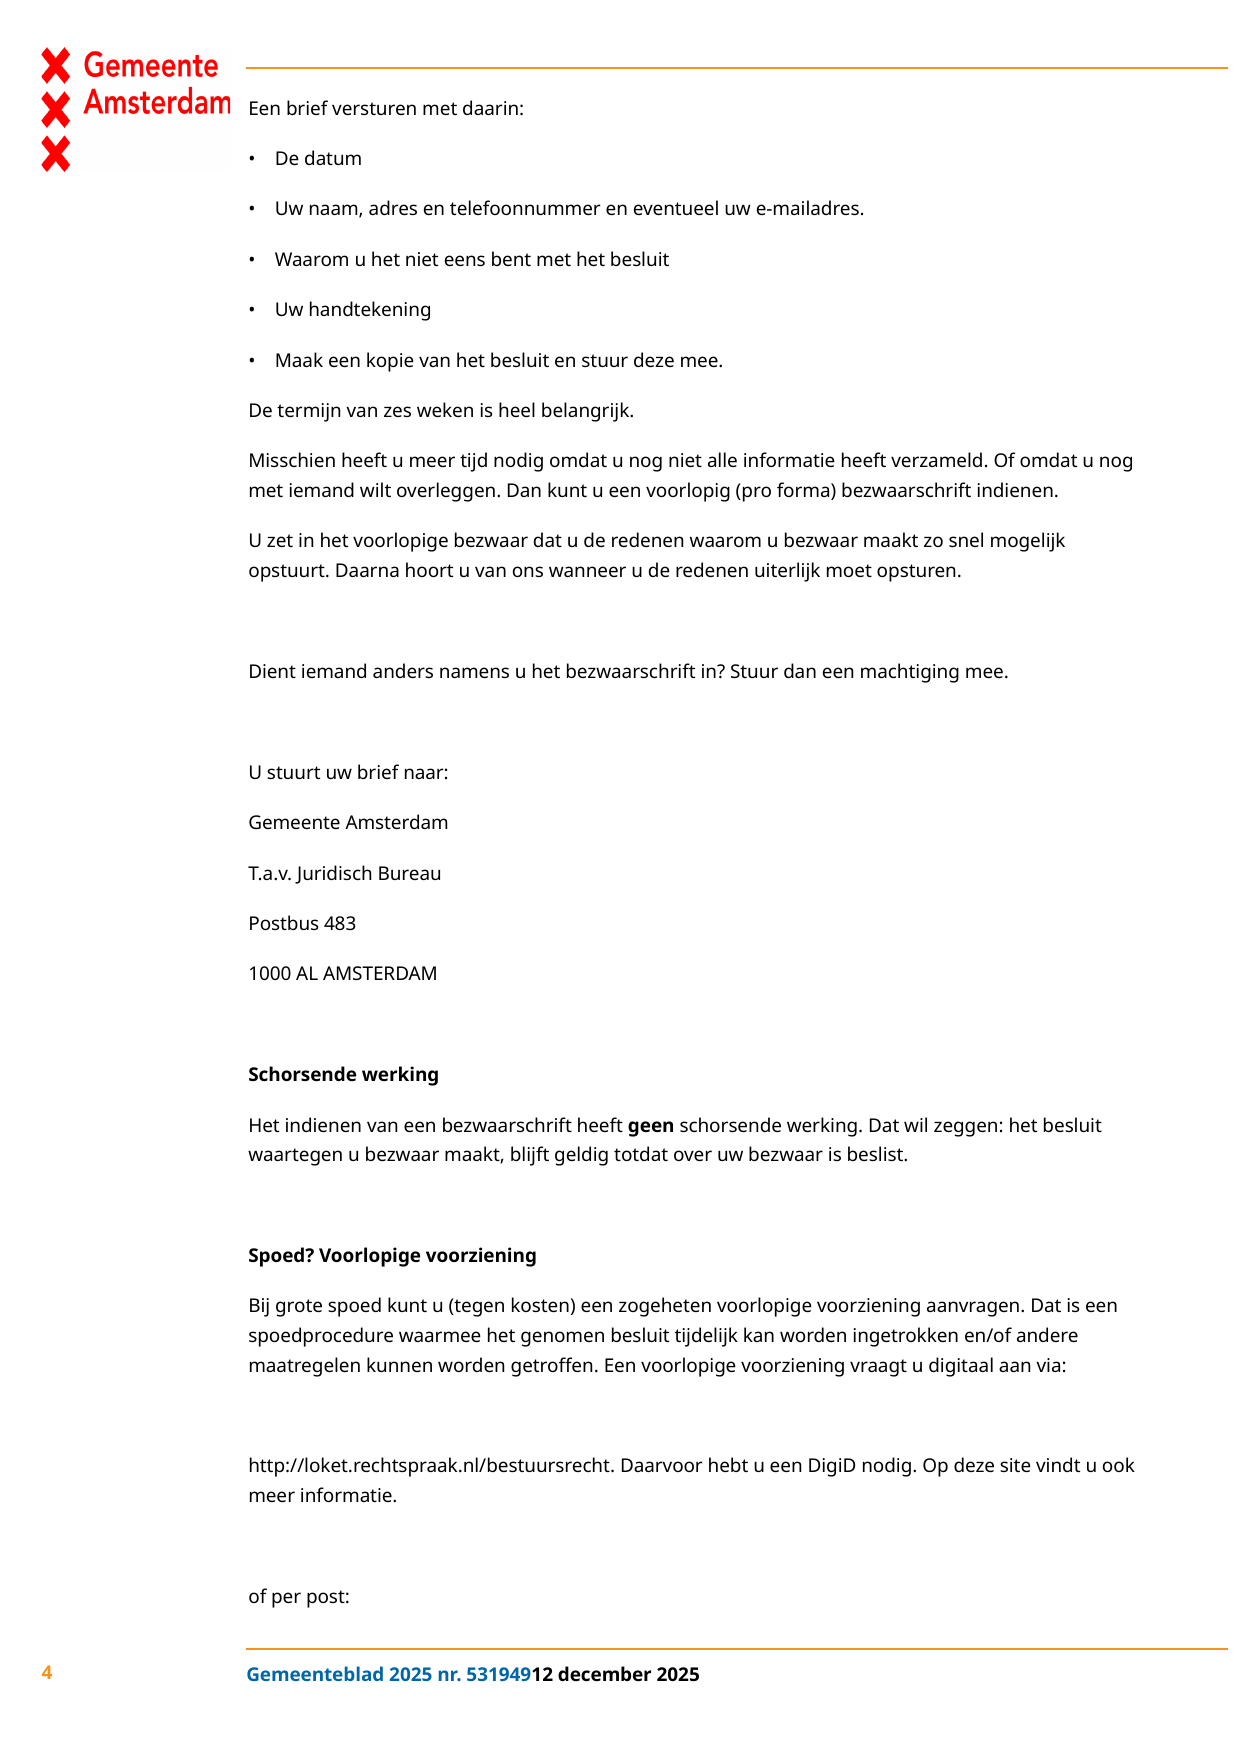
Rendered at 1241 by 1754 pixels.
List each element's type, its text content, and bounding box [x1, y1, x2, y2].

text De termijn van zes weken is heel belangrijk. [248, 397, 1152, 423]
text T.a.v. Juridisch Bureau [248, 860, 1152, 886]
text Misschien heeft u meer tijd nodig omdat u nog niet alle informatie heeft verzameld. Of omdat u nog met iemand wilt overleggen. Dan kunt u een voorlopig (pro forma) bezwaarschrift indienen. [248, 448, 1152, 503]
text 1000 AL AMSTERDAM [248, 961, 1152, 986]
text Dient iemand anders namens u het bezwaarschrift in? Stuur dan een machtiging mee. [248, 658, 1152, 684]
text Bij grote spoed kunt u (tegen kosten) een zogeheten voorlopige voorziening aanvragen. Dat is een spoedprocedure waarmee het genomen besluit tijdelijk kan worden ingetrokken en/of andere maatregelen kunnen worden getroffen. Een voorlopige voorziening vraagt u digitaal aan via: [248, 1293, 1152, 1378]
text Het indienen van een bezwaarschrift heeft geen schorsende werking. Dat wil zeggen: het besluit waartegen u bezwaar maakt, blijft geldig totdat over uw bezwaar is beslist. [248, 1112, 1152, 1167]
text Schorsende werking [248, 1061, 1152, 1087]
text Spoed? Voorlopige voorziening [248, 1242, 1152, 1268]
text • Waarom u het niet eens bent met het besluit [248, 246, 1152, 272]
text Gemeente Amsterdam [248, 809, 1152, 835]
text U zet in het voorlopige bezwaar dat u de redenen waarom u bezwaar maakt zo snel mogelijk opstuurt. Daarna hoort u van ons wanneer u de redenen uiterlijk moet opsturen. [248, 528, 1152, 583]
picture [41, 47, 231, 172]
text of per post: [248, 1583, 1152, 1609]
text • Maak een kopie van het besluit en stuur deze mee. [248, 347, 1152, 373]
text • Uw handtekening [248, 296, 1152, 322]
text U stuurt uw brief naar: [248, 759, 1152, 785]
text • Uw naam, adres en telefoonnummer en eventueel uw e-mailadres. [248, 196, 1152, 221]
text http://loket.rechtspraak.nl/bestuursrecht. Daarvoor hebt u een DigiD nodig. Op deze site vindt u ook meer informatie. [248, 1453, 1152, 1508]
text Postbus 483 [248, 910, 1152, 936]
text • De datum [248, 145, 1152, 171]
text Een brief versturen met daarin: [248, 95, 1152, 121]
